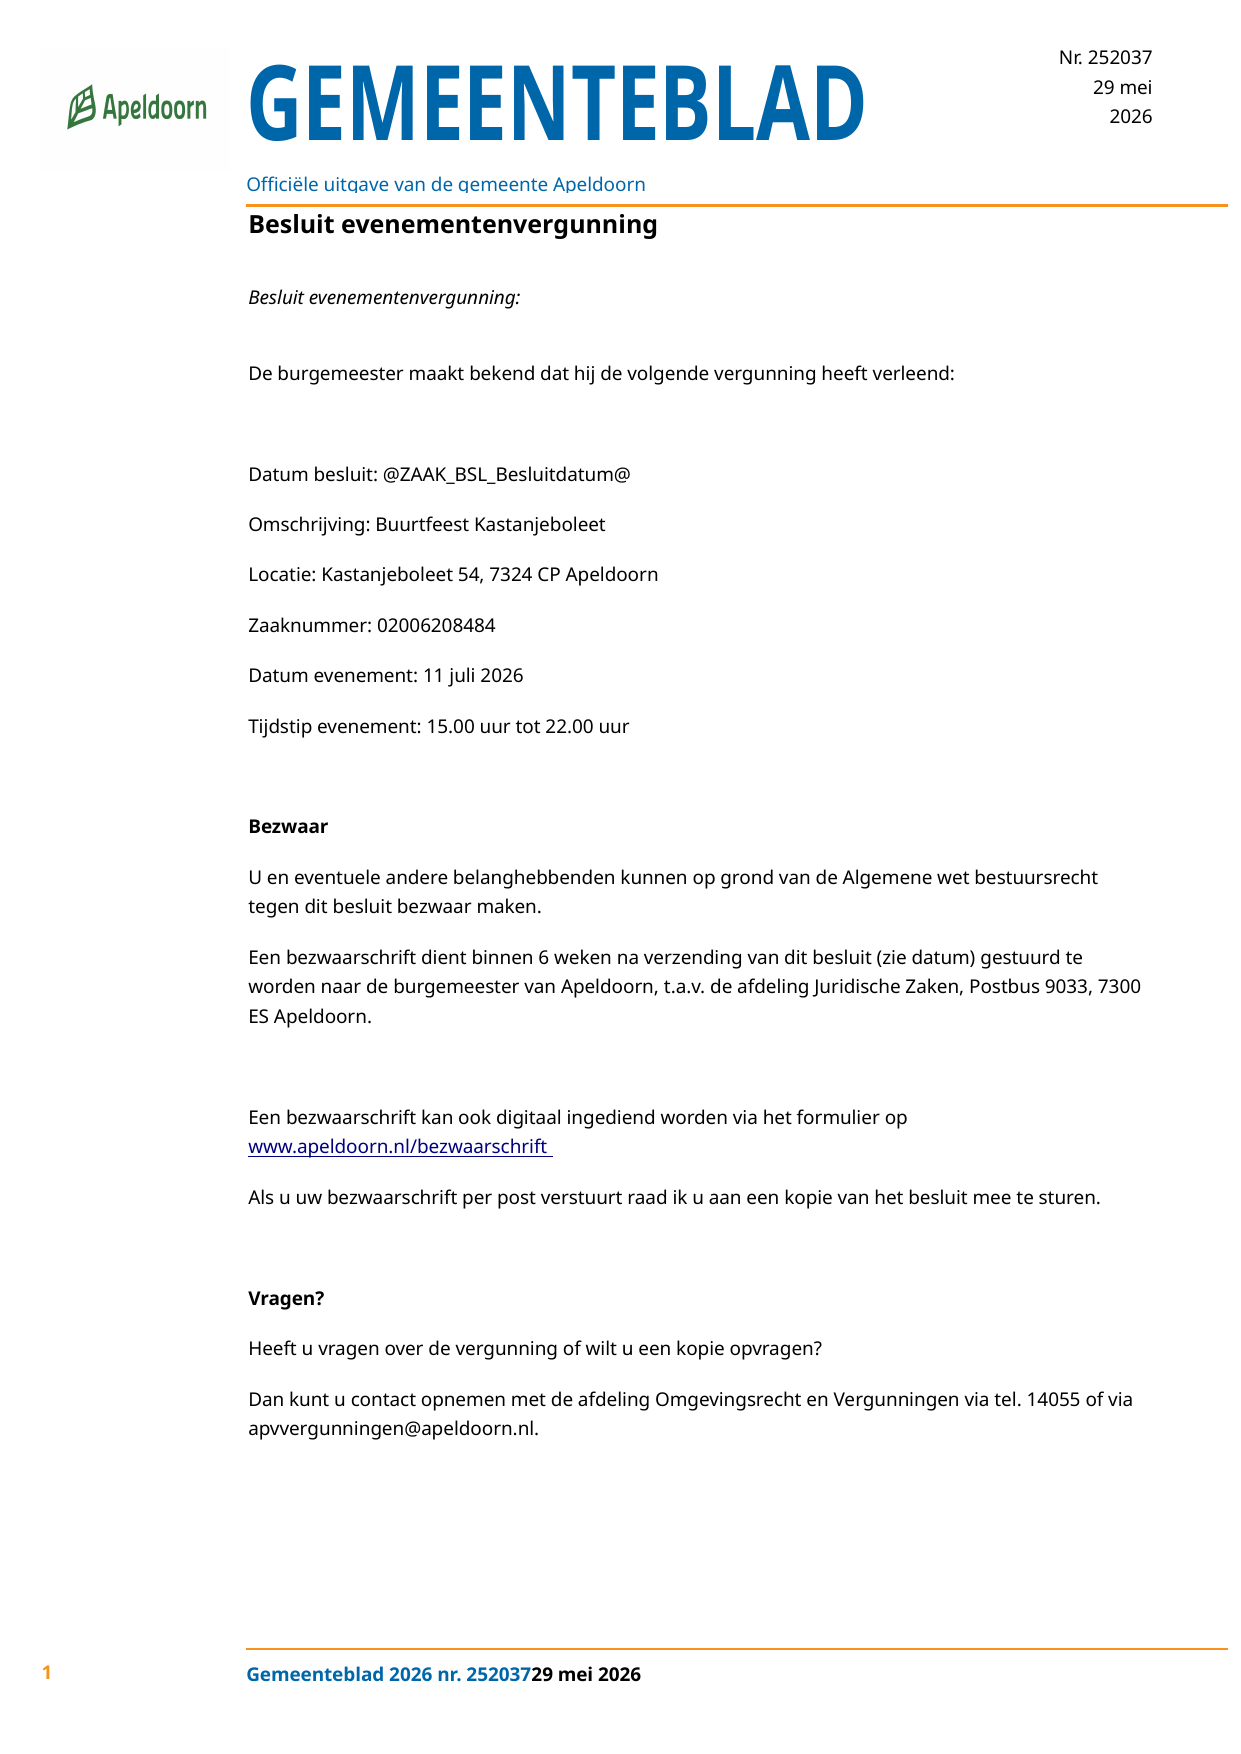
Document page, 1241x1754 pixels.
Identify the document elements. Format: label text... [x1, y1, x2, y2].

text Besluit evenementenvergunning: [248, 284, 1152, 309]
text Besluit evenementenvergunning [248, 207, 1152, 241]
text Datum besluit: @ZAAK_BSL_Besluitdatum@ [248, 461, 1152, 487]
picture [41, 47, 231, 172]
text Heeft u vragen over de vergunning of wilt u een kopie opvragen? [248, 1335, 1152, 1361]
text Omschrijving: Buurtfeest Kastanjeboleet [248, 511, 1152, 537]
text U en eventuele andere belanghebbenden kunnen op grond van de Algemene wet bestuursrecht tegen dit besluit bezwaar maken. [248, 864, 1152, 919]
text De burgemeester maakt bekend dat hij de volgende vergunning heeft verleend: [248, 360, 1152, 386]
text Een bezwaarschrift dient binnen 6 weken na verzending van dit besluit (zie datum) gestuurd te worden naar de burgemeester van Apeldoorn, t.a.v. de afdeling Juridische Zaken, Postbus 9033, 7300 ES Apeldoorn. [248, 944, 1152, 1029]
text Dan kunt u contact opnemen met de afdeling Omgevingsrecht en Vergunningen via tel. 14055 of via apvvergunningen@apeldoorn.nl. [248, 1386, 1152, 1441]
text Vragen? [248, 1285, 1152, 1311]
text Tijdstip evenement: 15.00 uur tot 22.00 uur [248, 713, 1152, 739]
text Als u uw bezwaarschrift per post verstuurt raad ik u aan een kopie van het besluit mee te sturen. [248, 1184, 1152, 1210]
text Zaaknummer: 02006208484 [248, 612, 1152, 638]
text Bezwaar [248, 814, 1152, 839]
text Locatie: Kastanjeboleet 54, 7324 CP Apeldoorn [248, 562, 1152, 587]
text Een bezwaarschrift kan ook digitaal ingediend worden via het formulier op www.apeldoorn.nl/bezwaarschrift [248, 1104, 1152, 1159]
text Datum evenement: 11 juli 2026 [248, 662, 1152, 688]
